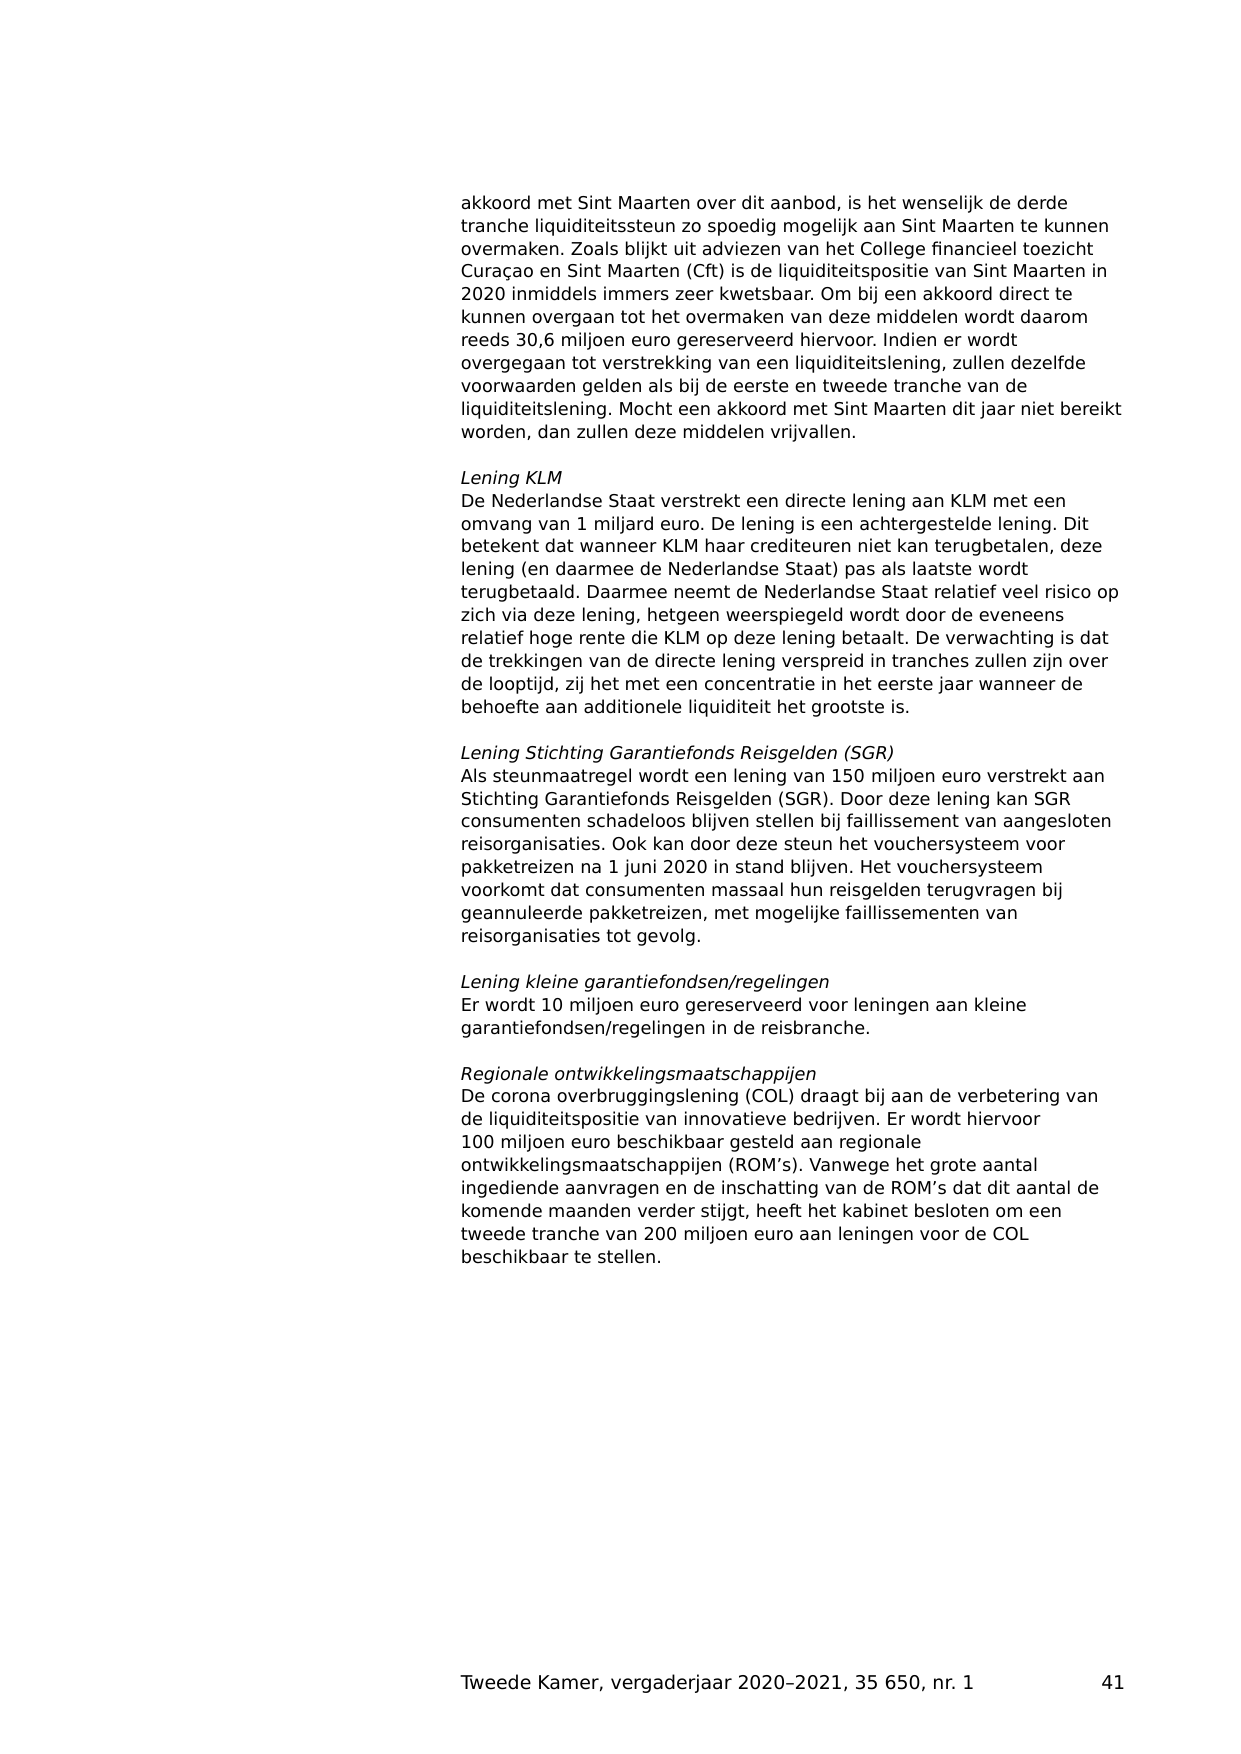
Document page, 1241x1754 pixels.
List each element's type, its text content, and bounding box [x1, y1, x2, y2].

text akkoord met Sint Maarten over dit aanbod, is het wenselijk de derde tranche liquiditeitssteun zo spoedig mogelijk aan Sint Maarten te kunnen overmaken. Zoals blijkt uit adviezen van het College financieel toezicht Curaçao en Sint Maarten (Cft) is de liquiditeitspositie van Sint Maarten in 2020 inmiddels immers zeer kwetsbaar. Om bij een akkoord direct te kunnen overgaan tot het overmaken van deze middelen wordt daarom reeds 30,6 miljoen euro gereserveerd hiervoor. Indien er wordt overgegaan tot verstrekking van een liquiditeitslening, zullen dezelfde voorwaarden gelden als bij de eerste en tweede tranche van de liquiditeitslening. Mocht een akkoord met Sint Maarten dit jaar niet bereikt worden, dan zullen deze middelen vrijvallen. [461, 191, 1125, 443]
text Lening KLM De Nederlandse Staat verstrekt een directe lening aan KLM met een omvang van 1 miljard euro. De lening is een achtergestelde lening. Dit betekent dat wanneer KLM haar crediteuren niet kan terugbetalen, deze lening (en daarmee de Nederlandse Staat) pas als laatste wordt terugbetaald. Daarmee neemt de Nederlandse Staat relatief veel risico op zich via deze lening, hetgeen weerspiegeld wordt door de eveneens relatief hoge rente die KLM op deze lening betaalt. De verwachting is dat de trekkingen van de directe lening verspreid in tranches zullen zijn over de looptijd, zij het met een concentratie in het eerste jaar wanneer de behoefte aan additionele liquiditeit het grootste is. [461, 466, 1125, 718]
text Lening Stichting Garantiefonds Reisgelden (SGR) Als steunmaatregel wordt een lening van 150 miljoen euro verstrekt aan Stichting Garantiefonds Reisgelden (SGR). Door deze lening kan SGR consumenten schadeloos blijven stellen bij faillissement van aangesloten reisorganisaties. Ook kan door deze steun het vouchersysteem voor pakketreizen na 1 juni 2020 in stand blijven. Het vouchersysteem voorkomt dat consumenten massaal hun reisgelden terugvragen bij geannuleerde pakketreizen, met mogelijke faillissementen van reisorganisaties tot gevolg. [461, 741, 1125, 947]
text Lening kleine garantiefondsen/regelingen Er wordt 10 miljoen euro gereserveerd voor leningen aan kleine garantiefondsen/regelingen in de reisbranche. [461, 970, 1125, 1039]
text Regionale ontwikkelingsmaatschappijen De corona overbruggingslening (COL) draagt bij aan de verbetering van de liquiditeitspositie van innovatieve bedrijven. Er wordt hiervoor 100 miljoen euro beschikbaar gesteld aan regionale ontwikkelingsmaatschappijen (ROM’s). Vanwege het grote aantal ingediende aanvragen en de inschatting van de ROM’s dat dit aantal de komende maanden verder stijgt, heeft het kabinet besloten om een tweede tranche van 200 miljoen euro aan leningen voor de COL beschikbaar te stellen. [461, 1062, 1125, 1268]
